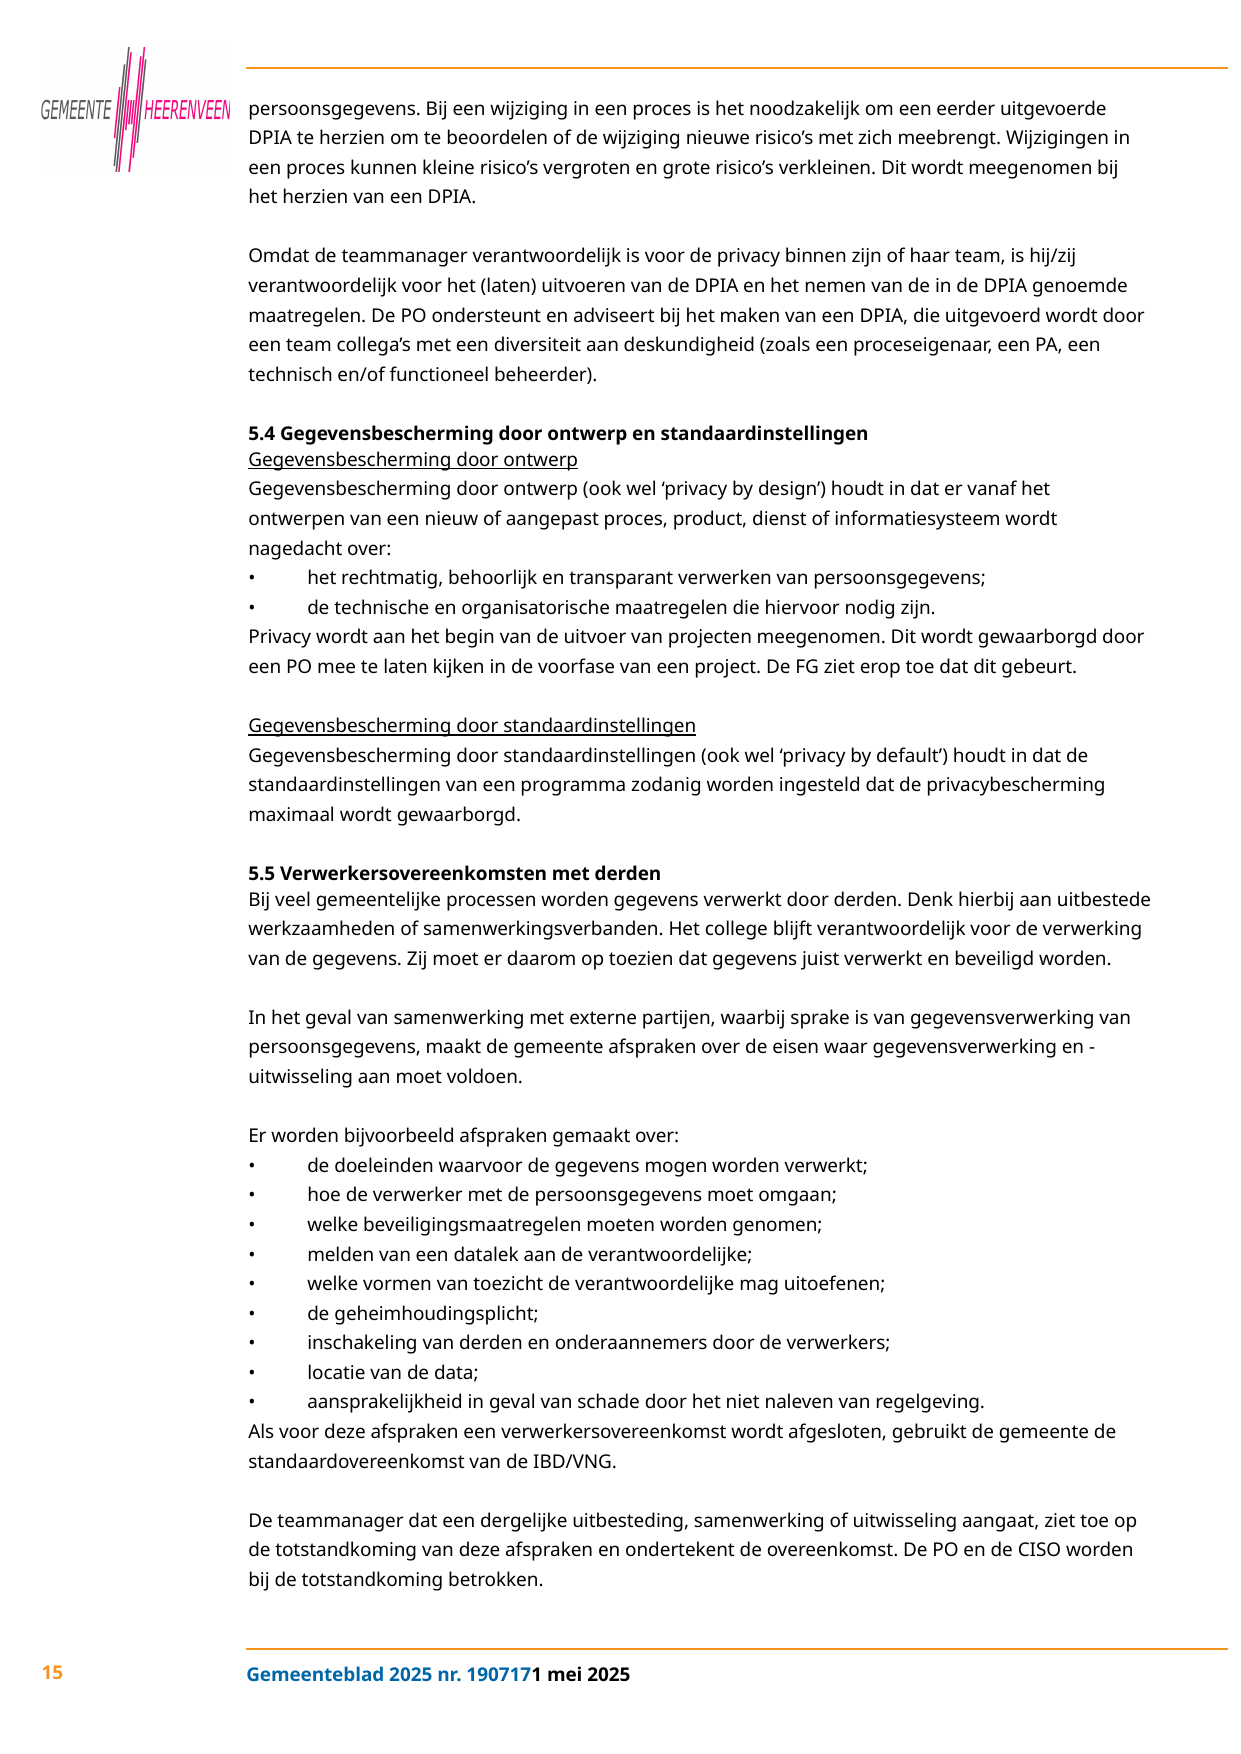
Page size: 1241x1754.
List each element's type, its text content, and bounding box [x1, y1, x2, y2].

list inschakeling van derden en onderaannemers door de verwerkers; [248, 1329, 1152, 1355]
text 5.4 Gegevensbescherming door ontwerp en standaardinstellingen [248, 420, 1152, 446]
text De teammanager dat een dergelijke uitbesteding, samenwerking of uitwisseling aangaat, ziet toe op de totstandkoming van deze afspraken en ondertekent de overeenkomst. De PO en de CISO worden bij de totstandkoming betrokken. [248, 1507, 1152, 1592]
text persoonsgegevens. Bij een wijziging in een proces is het noodzakelijk om een eerder uitgevoerde DPIA te herzien om te beoordelen of de wijziging nieuwe risico’s met zich meebrengt. Wijzigingen in een proces kunnen kleine risico’s vergroten en grote risico’s verkleinen. Dit wordt meegenomen bij het herzien van een DPIA. [248, 95, 1152, 209]
list hoe de verwerker met de persoonsgegevens moet omgaan; [248, 1182, 1152, 1207]
list het rechtmatig, behoorlijk en transparant verwerken van persoonsgegevens; [248, 564, 1152, 590]
text Gegevensbescherming door ontwerp (ook wel ‘privacy by design’) houdt in dat er vanaf het ontwerpen van een nieuw of aangepast proces, product, dienst of informatiesysteem wordt nagedacht over: [248, 476, 1152, 560]
picture [41, 47, 231, 172]
list locatie van de data; [248, 1359, 1152, 1385]
text Omdat de teammanager verantwoordelijk is voor de privacy binnen zijn of haar team, is hij/zij verantwoordelijk voor het (laten) uitvoeren van de DPIA en het nemen van de in de DPIA genoemde maatregelen. De PO ondersteunt en adviseert bij het maken van een DPIA, die uitgevoerd wordt door een team collega’s met een diversiteit aan deskundigheid (zoals een proceseigenaar, een PA, een technisch en/of functioneel beheerder). [248, 243, 1152, 387]
text Er worden bijvoorbeeld afspraken gemaakt over: [248, 1122, 1152, 1148]
text Als voor deze afspraken een verwerkersovereenkomst wordt afgesloten, gebruikt de gemeente de standaardovereenkomst van de IBD/VNG. [248, 1418, 1152, 1474]
list de geheimhoudingsplicht; [248, 1300, 1152, 1326]
text Gegevensbescherming door ontwerp [248, 446, 1152, 472]
list melden van een datalek aan de verantwoordelijke; [248, 1241, 1152, 1267]
text 5.5 Verwerkersovereenkomsten met derden [248, 860, 1152, 886]
list welke beveiligingsmaatregelen moeten worden genomen; [248, 1211, 1152, 1237]
text Gegevensbescherming door standaardinstellingen (ook wel ‘privacy by default’) houdt in dat de standaardinstellingen van een programma zodanig worden ingesteld dat de privacybescherming maximaal wordt gewaarborgd. [248, 742, 1152, 827]
list de technische en organisatorische maatregelen die hiervoor nodig zijn. [248, 594, 1152, 619]
text In het geval van samenwerking met externe partijen, waarbij sprake is van gegevensverwerking van persoonsgegevens, maakt de gemeente afspraken over de eisen waar gegevensverwerking en -uitwisseling aan moet voldoen. [248, 1004, 1152, 1089]
text Gegevensbescherming door standaardinstellingen [248, 712, 1152, 738]
text Bij veel gemeentelijke processen worden gegevens verwerkt door derden. Denk hierbij aan uitbestede werkzaamheden of samenwerkingsverbanden. Het college blijft verantwoordelijk voor de verwerking van de gegevens. Zij moet er daarom op toezien dat gegevens juist verwerkt en beveiligd worden. [248, 886, 1152, 971]
list welke vormen van toezicht de verantwoordelijke mag uitoefenen; [248, 1270, 1152, 1296]
list aansprakelijkheid in geval van schade door het niet naleven van regelgeving. [248, 1389, 1152, 1414]
text Privacy wordt aan het begin van de uitvoer van projecten meegenomen. Dit wordt gewaarborgd door een PO mee te laten kijken in de voorfase van een project. De FG ziet erop toe dat dit gebeurt. [248, 623, 1152, 679]
list de doeleinden waarvoor de gegevens mogen worden verwerkt; [248, 1152, 1152, 1178]
